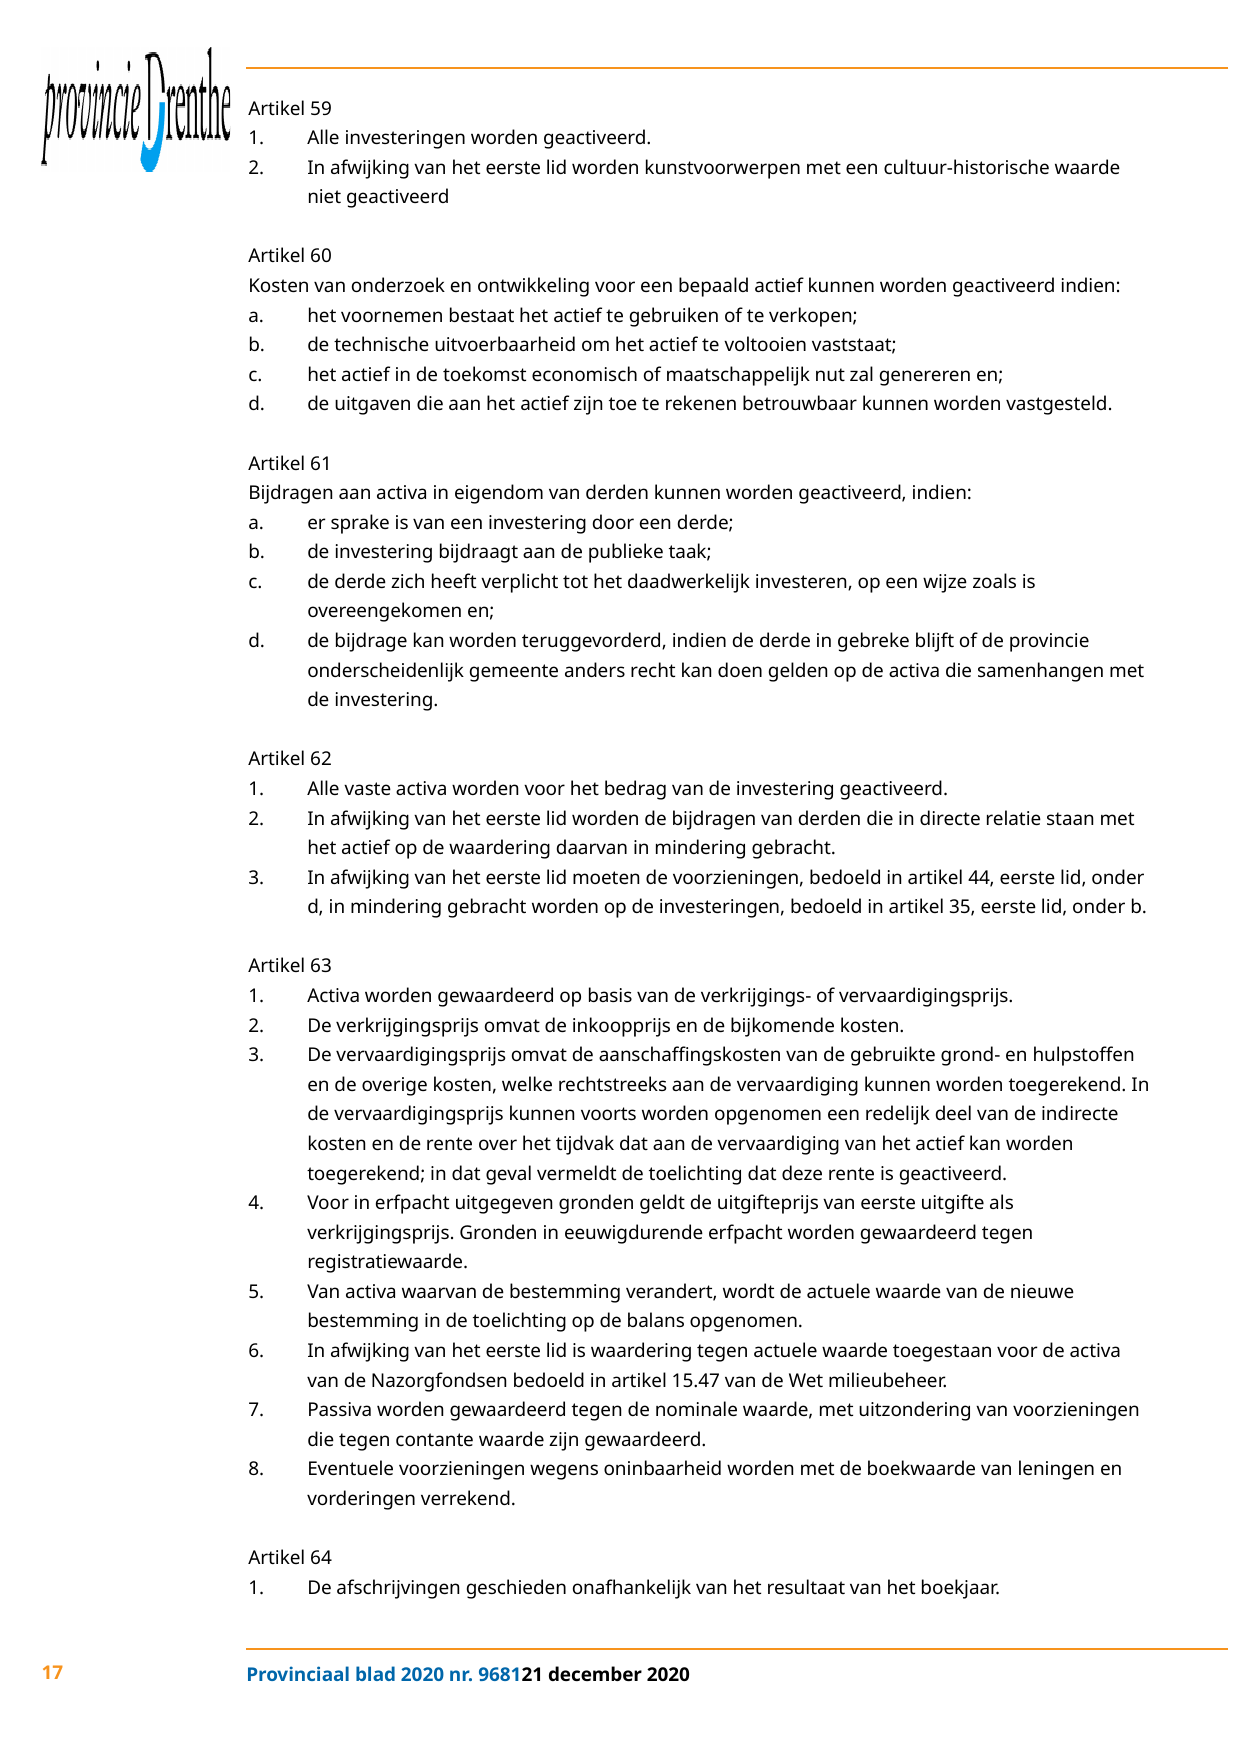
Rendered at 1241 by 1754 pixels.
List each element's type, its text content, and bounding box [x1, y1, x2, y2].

text Artikel 62 [248, 746, 1152, 771]
list de bijdrage kan worden teruggevorderd, indien de derde in gebreke blijft of de provincie onderscheidenlijk gemeente anders recht kan doen gelden op de activa die samenhangen met de investering. [248, 627, 1152, 712]
list In afwijking van het eerste lid worden kunstvoorwerpen met een cultuur-historische waarde niet geactiveerd [248, 154, 1152, 209]
list Passiva worden gewaardeerd tegen de nominale waarde, met uitzondering van voorzieningen die tegen contante waarde zijn gewaardeerd. [248, 1396, 1152, 1452]
list de uitgaven die aan het actief zijn toe te rekenen betrouwbaar kunnen worden vastgesteld. [248, 391, 1152, 416]
list het actief in de toekomst economisch of maatschappelijk nut zal genereren en; [248, 361, 1152, 387]
list De verkrijgingsprijs omvat de inkoopprijs en de bijkomende kosten. [248, 1012, 1152, 1038]
list De afschrijvingen geschieden onafhankelijk van het resultaat van het boekjaar. [248, 1574, 1152, 1600]
list In afwijking van het eerste lid is waardering tegen actuele waarde toegestaan voor de activa van de Nazorgfondsen bedoeld in artikel 15.47 van de Wet milieubeheer. [248, 1337, 1152, 1393]
list Alle investeringen worden geactiveerd. [248, 124, 1152, 150]
text Kosten van onderzoek en ontwikkeling voor een bepaald actief kunnen worden geactiveerd indien: [248, 272, 1152, 298]
list de technische uitvoerbaarheid om het actief te voltooien vaststaat; [248, 331, 1152, 357]
list Activa worden gewaardeerd op basis van de verkrijgings- of vervaardigingsprijs. [248, 982, 1152, 1008]
list het voornemen bestaat het actief te gebruiken of te verkopen; [248, 302, 1152, 328]
list er sprake is van een investering door een derde; [248, 509, 1152, 535]
text Artikel 61 [248, 450, 1152, 476]
text Artikel 63 [248, 953, 1152, 978]
list In afwijking van het eerste lid worden de bijdragen van derden die in directe relatie staan met het actief op de waardering daarvan in mindering gebracht. [248, 805, 1152, 860]
list Eventuele voorzieningen wegens oninbaarheid worden met de boekwaarde van leningen en vorderingen verrekend. [248, 1456, 1152, 1511]
text Bijdragen aan activa in eigendom van derden kunnen worden geactiveerd, indien: [248, 479, 1152, 505]
list de investering bijdraagt aan de publieke taak; [248, 538, 1152, 564]
list Van activa waarvan de bestemming verandert, wordt de actuele waarde van de nieuwe bestemming in de toelichting op de balans opgenomen. [248, 1278, 1152, 1333]
text Artikel 59 [248, 95, 1152, 121]
list Alle vaste activa worden voor het bedrag van de investering geactiveerd. [248, 775, 1152, 801]
list Voor in erfpacht uitgegeven gronden geldt de uitgifteprijs van eerste uitgifte als verkrijgingsprijs. Gronden in eeuwigdurende erfpacht worden gewaardeerd tegen registratiewaarde. [248, 1189, 1152, 1274]
text Artikel 60 [248, 243, 1152, 268]
text Artikel 64 [248, 1544, 1152, 1570]
picture [41, 47, 231, 172]
list In afwijking van het eerste lid moeten de voorzieningen, bedoeld in artikel 44, eerste lid, onder d, in mindering gebracht worden op de investeringen, bedoeld in artikel 35, eerste lid, onder b. [248, 864, 1152, 919]
list de derde zich heeft verplicht tot het daadwerkelijk investeren, op een wijze zoals is overeengekomen en; [248, 568, 1152, 623]
list De vervaardigingsprijs omvat de aanschaffingskosten van de gebruikte grond- en hulpstoffen en de overige kosten, welke rechtstreeks aan de vervaardiging kunnen worden toegerekend. In de vervaardigingsprijs kunnen voorts worden opgenomen een redelijk deel van de indirecte kosten en de rente over het tijdvak dat aan de vervaardiging van het actief kan worden toegerekend; in dat geval vermeldt de toelichting dat deze rente is geactiveerd. [248, 1041, 1152, 1186]
